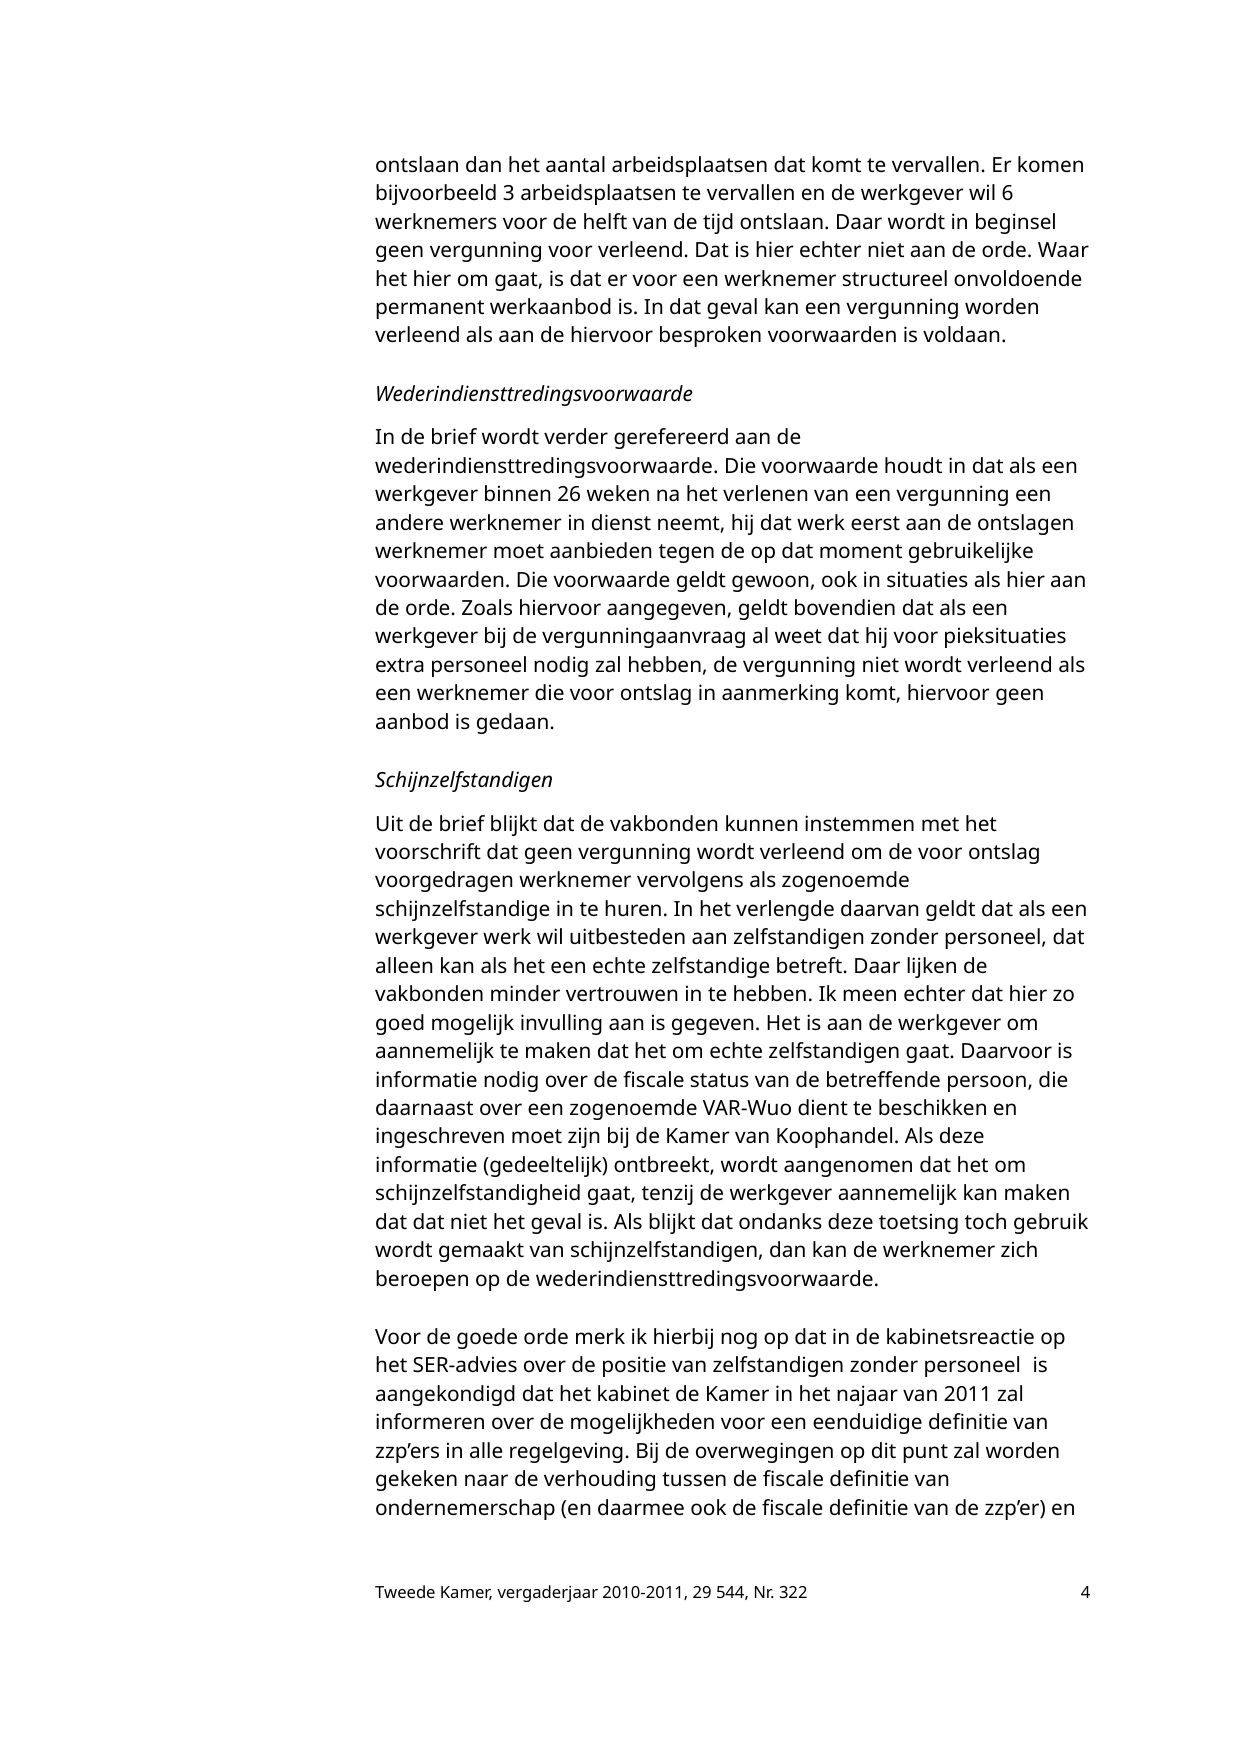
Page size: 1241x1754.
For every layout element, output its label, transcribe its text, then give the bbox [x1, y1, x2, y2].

text Uit de brief blijkt dat de vakbonden kunnen instemmen met het voorschrift dat geen vergunning wordt verleend om de voor ontslag voorgedragen werknemer vervolgens als zogenoemde schijnzelfstandige in te huren. In het verlengde daarvan geldt dat als een werkgever werk wil uitbesteden aan zelfstandigen zonder personeel, dat alleen kan als het een echte zelfstandige betreft. Daar lijken de vakbonden minder vertrouwen in te hebben. Ik meen echter dat hier zo goed mogelijk invulling aan is gegeven. Het is aan de werkgever om aannemelijk te maken dat het om echte zelfstandigen gaat. Daarvoor is informatie nodig over de fiscale status van de betreffende persoon, die daarnaast over een zogenoemde VAR-Wuo dient te beschikken en ingeschreven moet zijn bij de Kamer van Koophandel. Als deze informatie (gedeeltelijk) ontbreekt, wordt aangenomen dat het om schijnzelfstandigheid gaat, tenzij de werkgever aannemelijk kan maken dat dat niet het geval is. Als blijkt dat ondanks deze toetsing toch gebruik wordt gemaakt van schijnzelfstandigen, dan kan de werknemer zich beroepen op de wederindiensttredingsvoorwaarde. [375, 809, 1090, 1292]
text Voor de goede orde merk ik hierbij nog op dat in de kabinetsreactie op het SER-advies over de positie van zelfstandigen zonder personeel is aangekondigd dat het kabinet de Kamer in het najaar van 2011 zal informeren over de mogelijkheden voor een eenduidige definitie van zzp’ers in alle regelgeving. Bij de overwegingen op dit punt zal worden gekeken naar de verhouding tussen de fiscale definitie van ondernemerschap (en daarmee ook de fiscale definitie van de zzp’er) en [375, 1322, 1090, 1521]
text Schijnzelfstandigen [375, 765, 1090, 794]
text In de brief wordt verder gerefereerd aan de wederindiensttredingsvoorwaarde. Die voorwaarde houdt in dat als een werkgever binnen 26 weken na het verlenen van een vergunning een andere werknemer in dienst neemt, hij dat werk eerst aan de ontslagen werknemer moet aanbieden tegen de op dat moment gebruikelijke voorwaarden. Die voorwaarde geldt gewoon, ook in situaties als hier aan de orde. Zoals hiervoor aangegeven, geldt bovendien dat als een werkgever bij de vergunningaanvraag al weet dat hij voor pieksituaties extra personeel nodig zal hebben, de vergunning niet wordt verleend als een werknemer die voor ontslag in aanmerking komt, hiervoor geen aanbod is gedaan. [375, 422, 1090, 735]
text ontslaan dan het aantal arbeidsplaatsen dat komt te vervallen. Er komen bijvoorbeeld 3 arbeidsplaatsen te vervallen en de werkgever wil 6 werknemers voor de helft van de tijd ontslaan. Daar wordt in beginsel geen vergunning voor verleend. Dat is hier echter niet aan de orde. Waar het hier om gaat, is dat er voor een werknemer structureel onvoldoende permanent werkaanbod is. In dat geval kan een vergunning worden verleend als aan de hiervoor besproken voorwaarden is voldaan. [375, 150, 1090, 349]
text Wederindiensttredingsvoorwaarde [375, 379, 1090, 407]
